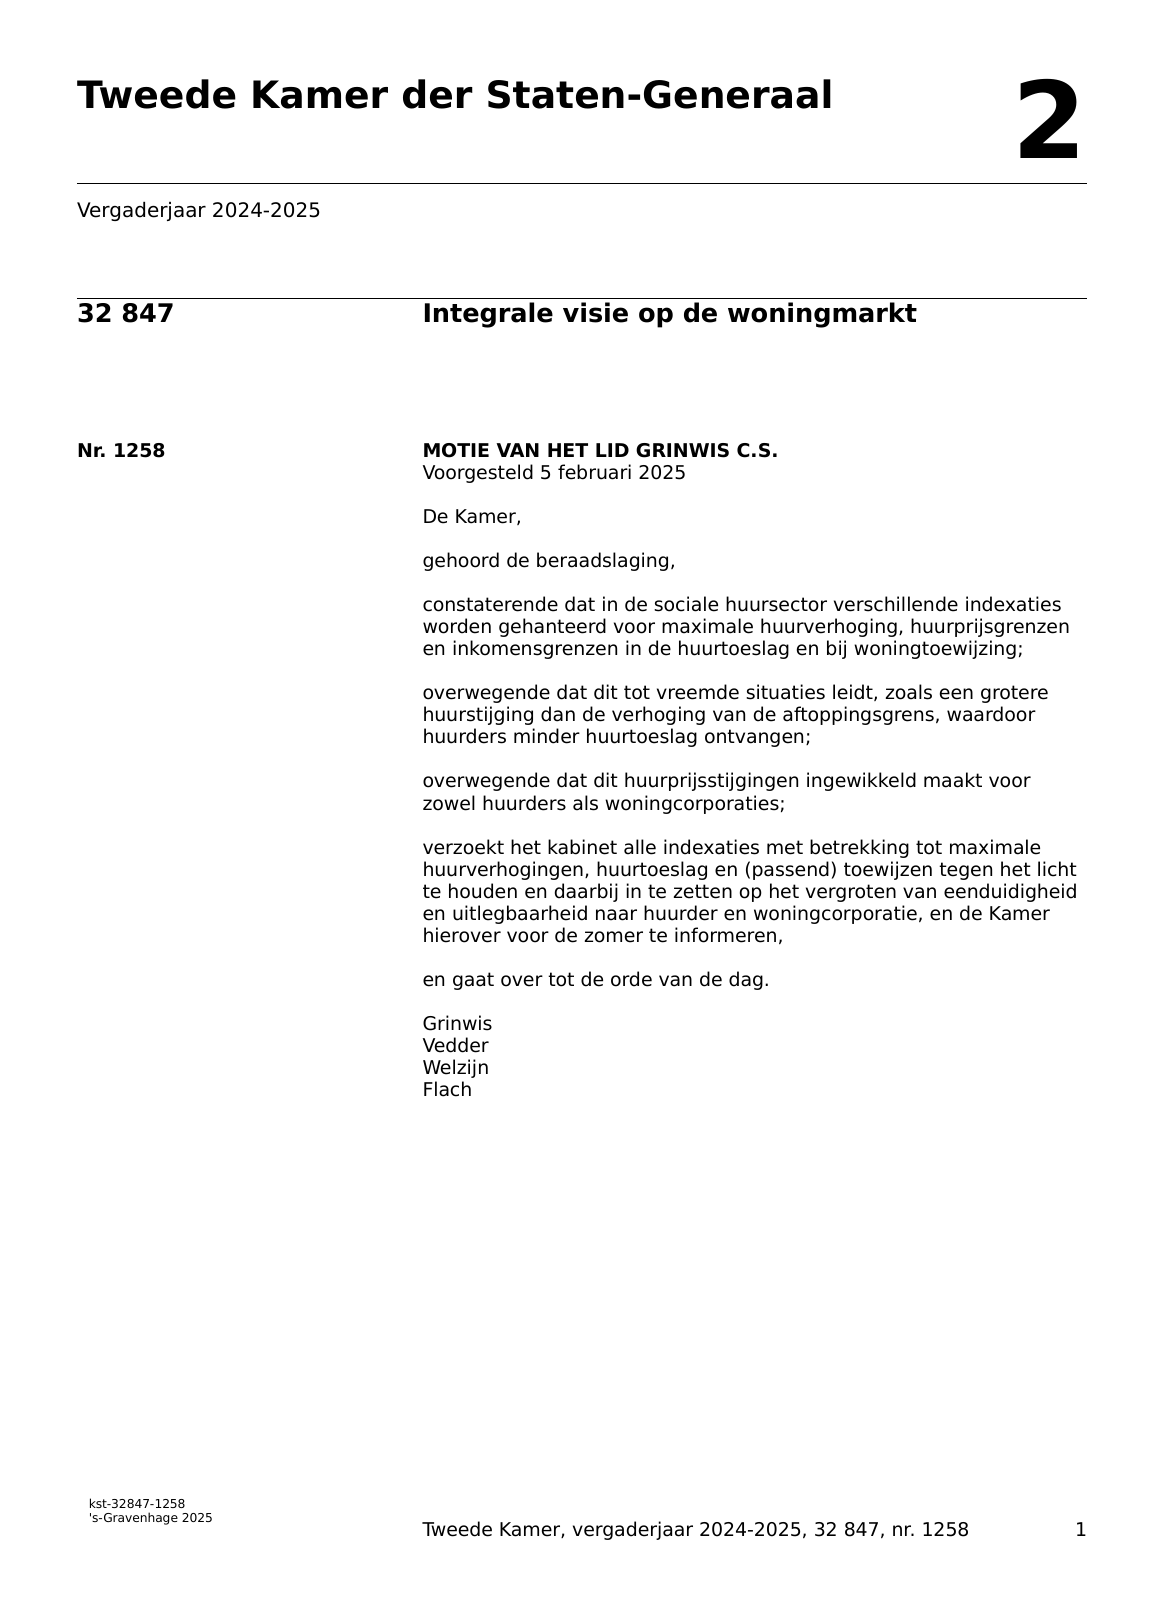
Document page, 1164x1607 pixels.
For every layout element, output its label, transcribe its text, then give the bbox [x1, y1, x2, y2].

text kst-32847-1258 [88, 1497, 323, 1511]
text verzoekt het kabinet alle indexaties met betrekking tot maximale huurverhogingen, huurtoeslag en (passend) toewijzen tegen het licht te houden en daarbij in te zetten op het vergroten van eenduidigheid en uitlegbaarheid naar huurder en woningcorporatie, en de Kamer hierover voor de zomer te informeren, [422, 837, 1087, 946]
text constaterende dat in de sociale huursector verschillende indexaties worden gehanteerd voor maximale huurverhoging, huurprijsgrenzen en inkomensgrenzen in de huurtoeslag en bij woningtoewijzing; [422, 594, 1087, 660]
text 's-Gravenhage 2025 [88, 1511, 323, 1525]
subtitle Nr. 1258 MOTIE VAN HET LID GRINWIS C.S. [77, 440, 1087, 462]
text Flach [422, 1079, 1087, 1101]
text De Kamer, [422, 506, 1087, 528]
table_header Tweede Kamer der Staten-Generaal [77, 59, 886, 183]
table_header 2 [886, 59, 1087, 183]
table_cell Vergaderjaar 2024-2025 [77, 184, 1087, 298]
text en gaat over tot de orde van de dag. [422, 969, 1087, 991]
subtitle 32 847 Integrale visie op de woningmarkt [77, 299, 1087, 329]
text Voorgesteld 5 februari 2025 [422, 462, 1087, 484]
text Welzijn [422, 1057, 1087, 1079]
text overwegende dat dit huurprijsstijgingen ingewikkeld maakt voor zowel huurders als woningcorporaties; [422, 770, 1087, 814]
text overwegende dat dit tot vreemde situaties leidt, zoals een grotere huurstijging dan de verhoging van de aftoppingsgrens, waardoor huurders minder huurtoeslag ontvangen; [422, 682, 1087, 748]
text Vedder [422, 1035, 1087, 1057]
text Grinwis [422, 1013, 1087, 1035]
text gehoord de beraadslaging, [422, 550, 1087, 572]
